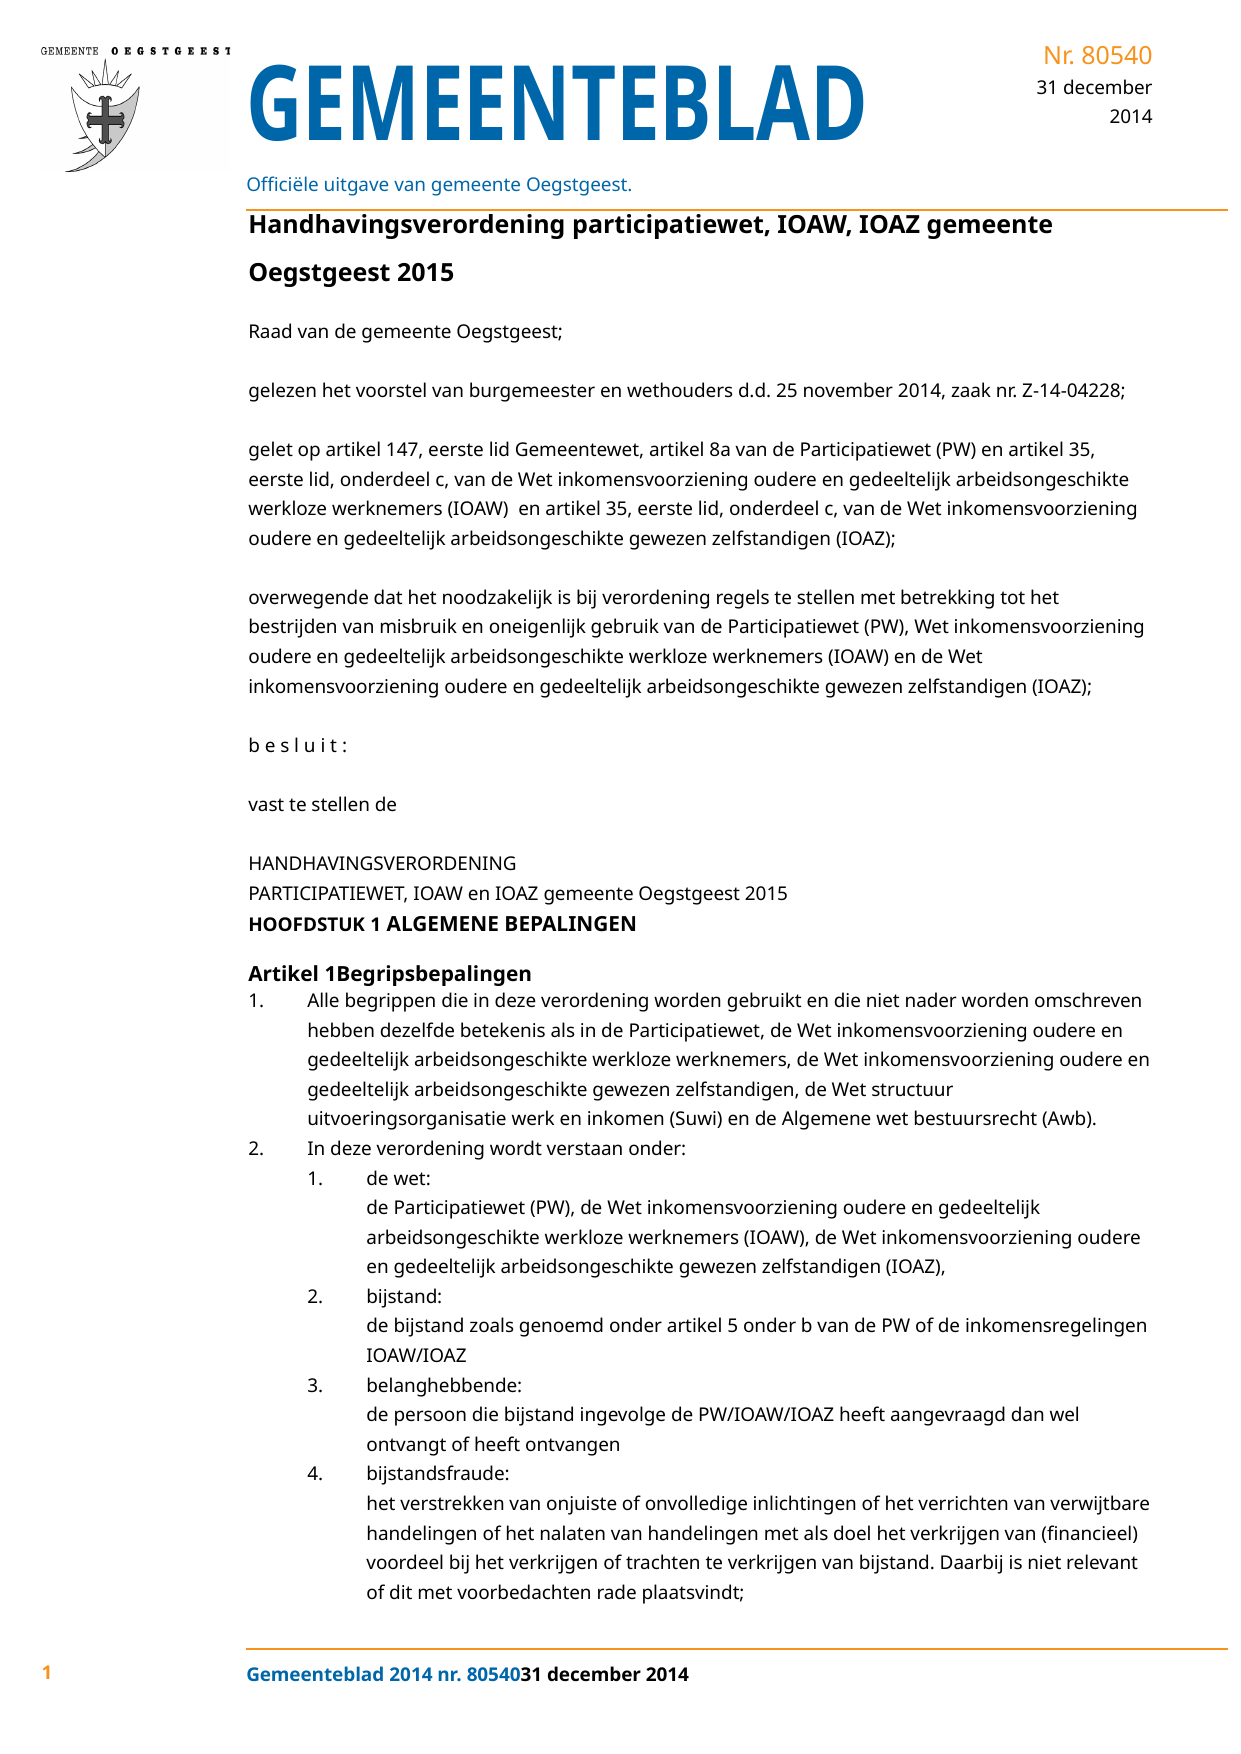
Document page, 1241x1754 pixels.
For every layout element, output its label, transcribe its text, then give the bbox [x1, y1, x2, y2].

list de wet: [307, 1165, 1152, 1191]
text Raad van de gemeente Oegstgeest; [248, 318, 1152, 344]
text overwegende dat het noodzakelijk is bij verordening regels te stellen met betrekking tot het bestrijden van misbruik en oneigenlijk gebruik van de Participatiewet (PW), Wet inkomensvoorziening oudere en gedeeltelijk arbeidsongeschikte werkloze werknemers (IOAW) en de Wet inkomensvoorziening oudere en gedeeltelijk arbeidsongeschikte gewezen zelfstandigen (IOAZ); [248, 584, 1152, 699]
list Alle begrippen die in deze verordening worden gebruikt en die niet nader worden omschreven hebben dezelfde betekenis als in de Participatiewet, de Wet inkomensvoorziening oudere en gedeeltelijk arbeidsongeschikte werkloze werknemers, de Wet inkomensvoorziening oudere en gedeeltelijk arbeidsongeschikte gewezen zelfstandigen, de Wet structuur uitvoeringsorganisatie werk en inkomen (Suwi) en de Algemene wet bestuursrecht (Awb). [248, 987, 1152, 1131]
text Artikel 1Begripsbepalingen [248, 959, 1152, 987]
list belanghebbende: [307, 1372, 1152, 1398]
text PARTICIPATIEWET, IOAW en IOAZ gemeente Oegstgeest 2015 [248, 880, 1152, 906]
text gelezen het voorstel van burgemeester en wethouders d.d. 25 november 2014, zaak nr. Z-14-04228; [248, 377, 1152, 403]
text b e s l u i t : [248, 732, 1152, 758]
list de bijstand zoals genoemd onder artikel 5 onder b van de PW of de inkomensregelingen IOAW/IOAZ [307, 1313, 1152, 1368]
text Handhavingsverordening participatiewet, IOAW, IOAZ gemeente Oegstgeest 2015 [248, 211, 1152, 288]
list In deze verordening wordt verstaan onder: [248, 1135, 1152, 1161]
list de persoon die bijstand ingevolge de PW/IOAW/IOAZ heeft aangevraagd dan wel ontvangt of heeft ontvangen [307, 1401, 1152, 1457]
list het verstrekken van onjuiste of onvolledige inlichtingen of het verrichten van verwijtbare handelingen of het nalaten van handelingen met als doel het verkrijgen van (financieel) voordeel bij het verkrijgen of trachten te verkrijgen van bijstand. Daarbij is niet relevant of dit met voorbedachten rade plaatsvindt; [307, 1490, 1152, 1605]
text HOOFDSTUK 1 ALGEMENE BEPALINGEN [248, 909, 1152, 938]
text gelet op artikel 147, eerste lid Gemeentewet, artikel 8a van de Participatiewet (PW) en artikel 35, eerste lid, onderdeel c, van de Wet inkomensvoorziening oudere en gedeeltelijk arbeidsongeschikte werkloze werknemers (IOAW) en artikel 35, eerste lid, onderdeel c, van de Wet inkomensvoorziening oudere en gedeeltelijk arbeidsongeschikte gewezen zelfstandigen (IOAZ); [248, 436, 1152, 551]
picture [41, 47, 231, 172]
list de Participatiewet (PW), de Wet inkomensvoorziening oudere en gedeeltelijk arbeidsongeschikte werkloze werknemers (IOAW), de Wet inkomensvoorziening oudere en gedeeltelijk arbeidsongeschikte gewezen zelfstandigen (IOAZ), [307, 1194, 1152, 1279]
text vast te stellen de [248, 791, 1152, 817]
list bijstand: [307, 1283, 1152, 1309]
list bijstandsfraude: [307, 1461, 1152, 1486]
text HANDHAVINGSVERORDENING [248, 850, 1152, 876]
